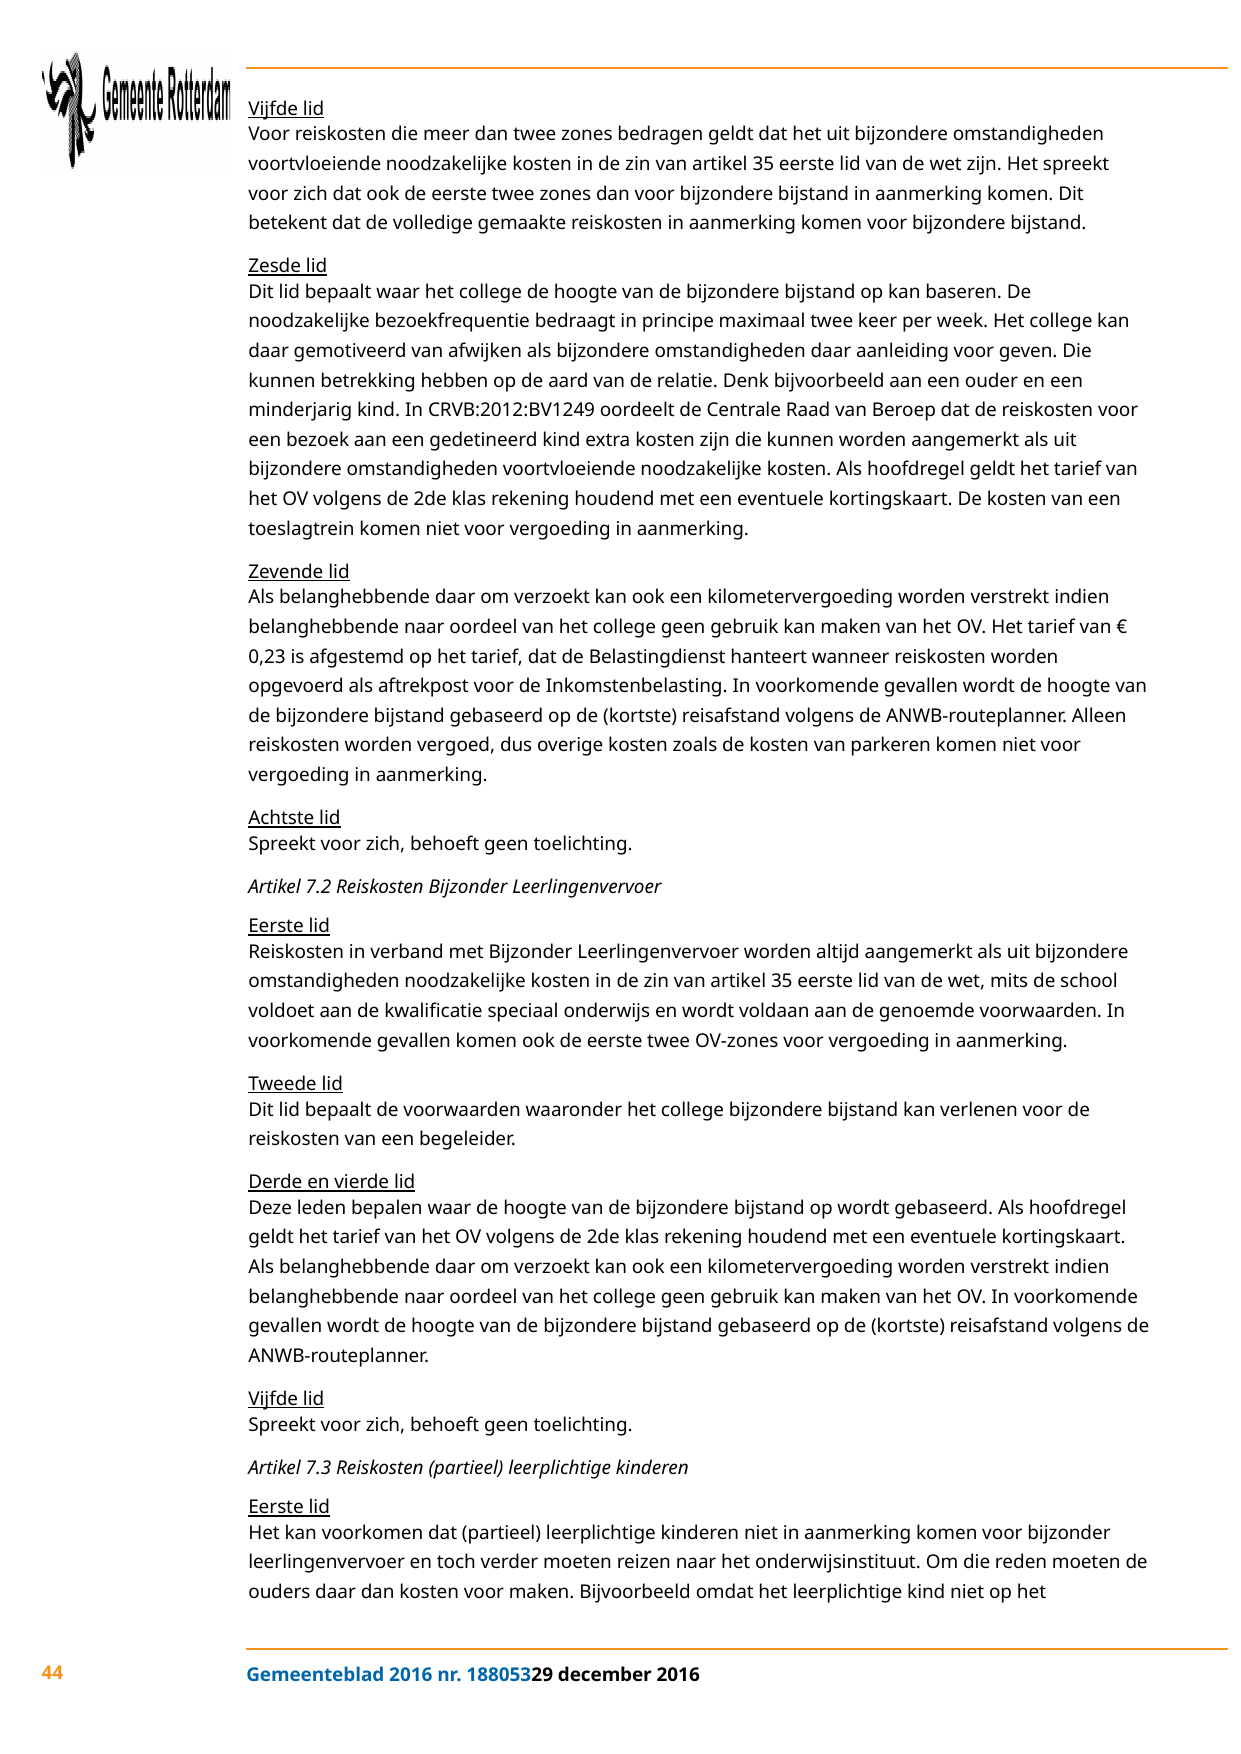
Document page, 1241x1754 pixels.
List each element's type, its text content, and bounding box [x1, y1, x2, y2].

text Achtste lid [248, 804, 1152, 830]
text Dit lid bepaalt de voorwaarden waaronder het college bijzondere bijstand kan verlenen voor de reiskosten van een begeleider. [248, 1096, 1152, 1151]
text Deze leden bepalen waar de hoogte van de bijzondere bijstand op wordt gebaseerd. Als hoofdregel geldt het tarief van het OV volgens de 2de klas rekening houdend met een eventuele kortingskaart. Als belanghebbende daar om verzoekt kan ook een kilometervergoeding worden verstrekt indien belanghebbende naar oordeel van het college geen gebruik kan maken van het OV. In voorkomende gevallen wordt de hoogte van de bijzondere bijstand gebaseerd op de (kortste) reisafstand volgens de ANWB-routeplanner. [248, 1194, 1152, 1368]
text Als belanghebbende daar om verzoekt kan ook een kilometervergoeding worden verstrekt indien belanghebbende naar oordeel van het college geen gebruik kan maken van het OV. Het tarief van € 0,23 is afgestemd op het tarief, dat de Belastingdienst hanteert wanneer reiskosten worden opgevoerd als aftrekpost voor de Inkomstenbelasting. In voorkomende gevallen wordt de hoogte van de bijzondere bijstand gebaseerd op de (kortste) reisafstand volgens de ANWB-routeplanner. Alleen reiskosten worden vergoed, dus overige kosten zoals de kosten van parkeren komen niet voor vergoeding in aanmerking. [248, 584, 1152, 787]
text Derde en vierde lid [248, 1168, 1152, 1194]
picture [41, 47, 231, 172]
text Artikel 7.2 Reiskosten Bijzonder Leerlingenvervoer [248, 873, 1152, 899]
text Zesde lid [248, 252, 1152, 278]
text Dit lid bepaalt waar het college de hoogte van de bijzondere bijstand op kan baseren. De noodzakelijke bezoekfrequentie bedraagt in principe maximaal twee keer per week. Het college kan daar gemotiveerd van afwijken als bijzondere omstandigheden daar aanleiding voor geven. Die kunnen betrekking hebben op de aard van de relatie. Denk bijvoorbeeld aan een ouder en een minderjarig kind. In CRVB:2012:BV1249 oordeelt de Centrale Raad van Beroep dat de reiskosten voor een bezoek aan een gedetineerd kind extra kosten zijn die kunnen worden aangemerkt als uit bijzondere omstandigheden voortvloeiende noodzakelijke kosten. Als hoofdregel geldt het tarief van het OV volgens de 2de klas rekening houdend met een eventuele kortingskaart. De kosten van een toeslagtrein komen niet voor vergoeding in aanmerking. [248, 278, 1152, 541]
text Zevende lid [248, 558, 1152, 584]
text Vijfde lid [248, 95, 1152, 121]
text Artikel 7.3 Reiskosten (partieel) leerplichtige kinderen [248, 1454, 1152, 1480]
text Spreekt voor zich, behoeft geen toelichting. [248, 830, 1152, 856]
text Eerste lid [248, 912, 1152, 938]
text Vijfde lid [248, 1385, 1152, 1411]
text Voor reiskosten die meer dan twee zones bedragen geldt dat het uit bijzondere omstandigheden voortvloeiende noodzakelijke kosten in de zin van artikel 35 eerste lid van de wet zijn. Het spreekt voor zich dat ook de eerste twee zones dan voor bijzondere bijstand in aanmerking komen. Dit betekent dat de volledige gemaakte reiskosten in aanmerking komen voor bijzondere bijstand. [248, 121, 1152, 235]
text Tweede lid [248, 1070, 1152, 1096]
text Eerste lid [248, 1493, 1152, 1519]
text Spreekt voor zich, behoeft geen toelichting. [248, 1411, 1152, 1437]
text Reiskosten in verband met Bijzonder Leerlingenvervoer worden altijd aangemerkt als uit bijzondere omstandigheden noodzakelijke kosten in de zin van artikel 35 eerste lid van de wet, mits de school voldoet aan de kwalificatie speciaal onderwijs en wordt voldaan aan de genoemde voorwaarden. In voorkomende gevallen komen ook de eerste twee OV-zones voor vergoeding in aanmerking. [248, 938, 1152, 1053]
text Het kan voorkomen dat (partieel) leerplichtige kinderen niet in aanmerking komen voor bijzonder leerlingenvervoer en toch verder moeten reizen naar het onderwijsinstituut. Om die reden moeten de ouders daar dan kosten voor maken. Bijvoorbeeld omdat het leerplichtige kind niet op het [248, 1519, 1152, 1604]
